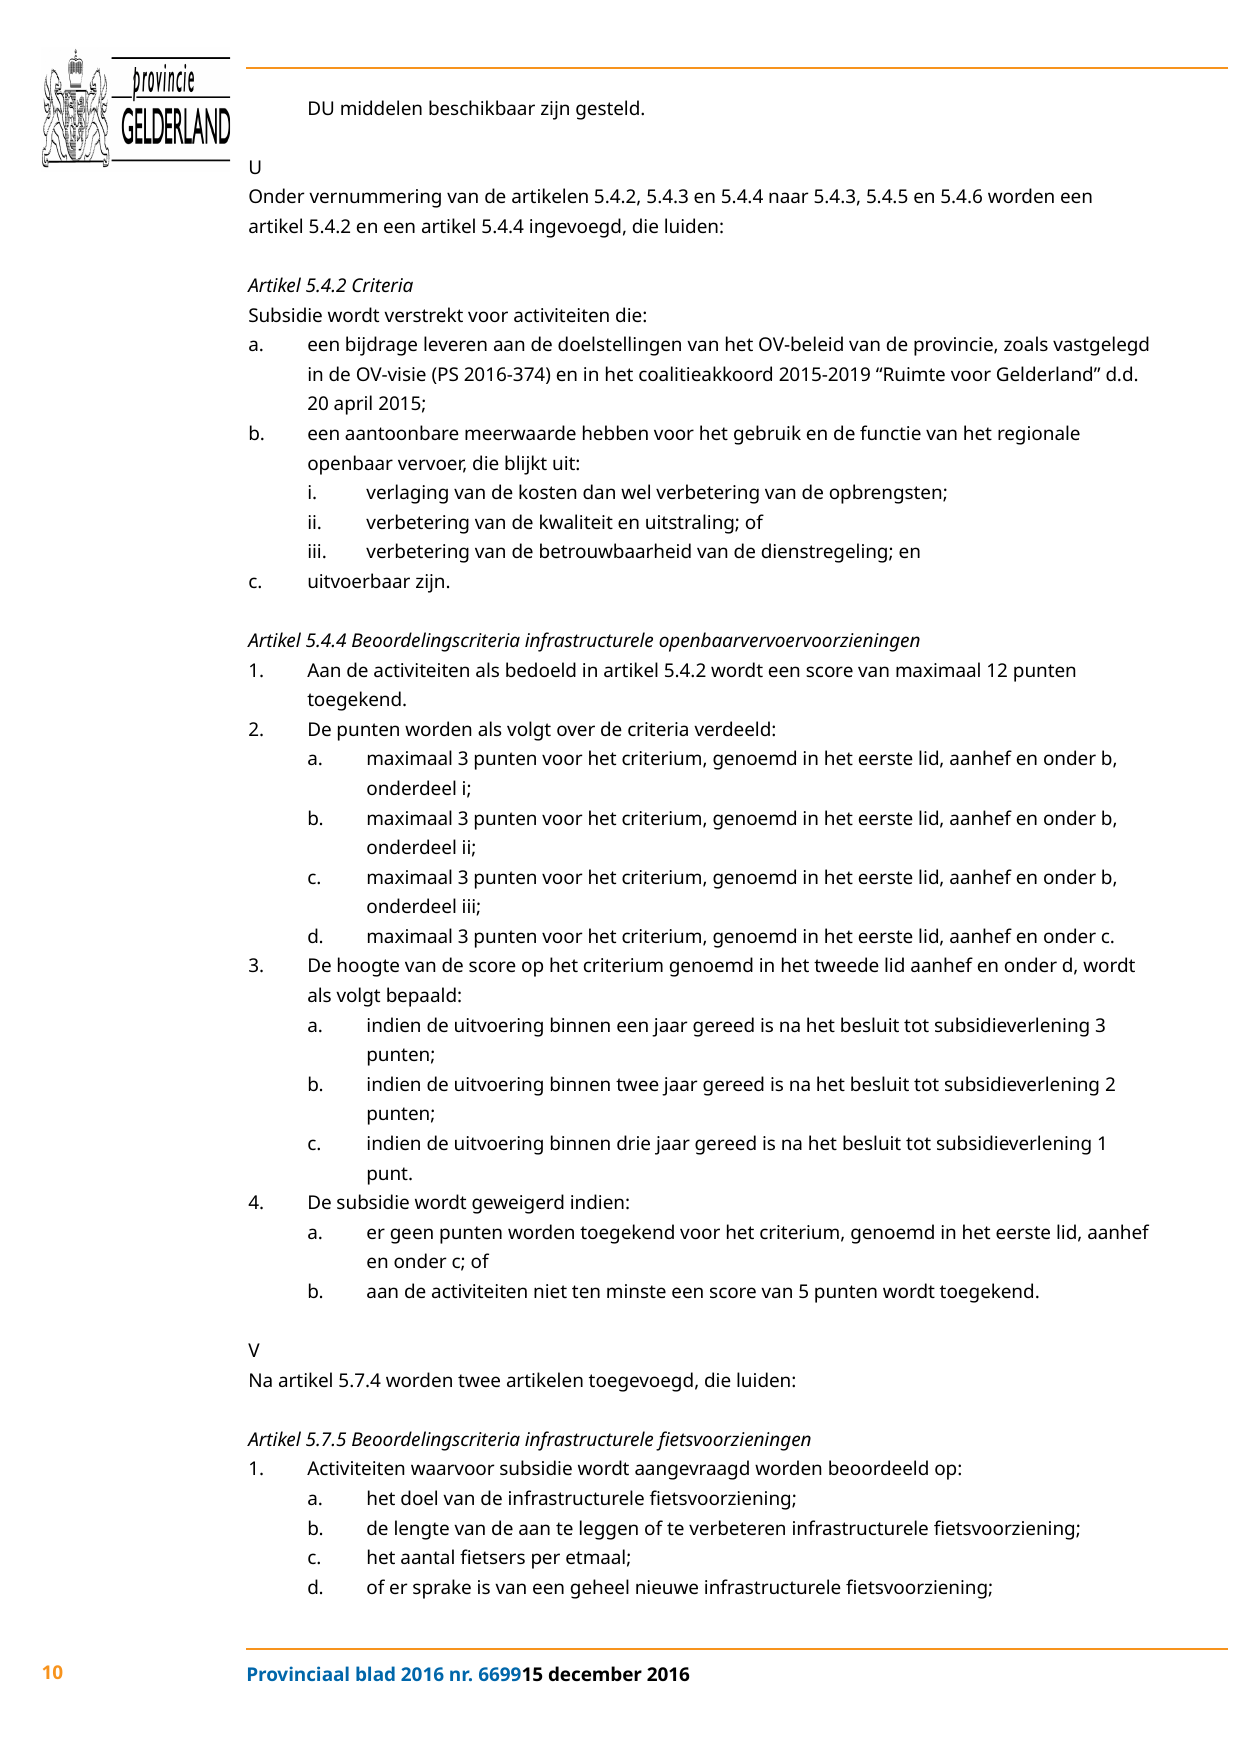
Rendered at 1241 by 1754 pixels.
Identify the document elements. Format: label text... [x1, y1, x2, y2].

list maximaal 3 punten voor het criterium, genoemd in het eerste lid, aanhef en onder b, onderdeel i; [307, 746, 1152, 801]
text Subsidie wordt verstrekt voor activiteiten die: [248, 302, 1152, 328]
list een aantoonbare meerwaarde hebben voor het gebruik en de functie van het regionale openbaar vervoer, die blijkt uit: [248, 420, 1152, 476]
list het doel van de infrastructurele fietsvoorziening; [307, 1485, 1152, 1511]
text Na artikel 5.7.4 worden twee artikelen toegevoegd, die luiden: [248, 1367, 1152, 1393]
text V [248, 1337, 1152, 1363]
list indien de uitvoering binnen drie jaar gereed is na het besluit tot subsidieverlening 1 punt. [307, 1130, 1152, 1186]
list maximaal 3 punten voor het criterium, genoemd in het eerste lid, aanhef en onder b, onderdeel ii; [307, 805, 1152, 860]
list uitvoerbaar zijn. [248, 568, 1152, 594]
picture [41, 47, 231, 172]
list verbetering van de kwaliteit en uitstraling; of [307, 509, 1152, 535]
list maximaal 3 punten voor het criterium, genoemd in het eerste lid, aanhef en onder b, onderdeel iii; [307, 864, 1152, 919]
list verbetering van de betrouwbaarheid van de dienstregeling; en [307, 538, 1152, 564]
list De punten worden als volgt over de criteria verdeeld: [248, 716, 1152, 742]
list de lengte van de aan te leggen of te verbeteren infrastructurele fietsvoorziening; [307, 1515, 1152, 1541]
text Artikel 5.7.5 Beoordelingscriteria infrastructurele fietsvoorzieningen [248, 1426, 1152, 1452]
list of er sprake is van een geheel nieuwe infrastructurele fietsvoorziening; [307, 1574, 1152, 1600]
text Onder vernummering van de artikelen 5.4.2, 5.4.3 en 5.4.4 naar 5.4.3, 5.4.5 en 5.4.6 worden een artikel 5.4.2 en een artikel 5.4.4 ingevoegd, die luiden: [248, 183, 1152, 239]
list DU middelen beschikbaar zijn gesteld. [248, 95, 1152, 121]
list er geen punten worden toegekend voor het criterium, genoemd in het eerste lid, aanhef en onder c; of [307, 1219, 1152, 1274]
list een bijdrage leveren aan de doelstellingen van het OV-beleid van de provincie, zoals vastgelegd in de OV-visie (PS 2016-374) en in het coalitieakkoord 2015-2019 “Ruimte voor Gelderland” d.d. 20 april 2015; [248, 331, 1152, 416]
list De hoogte van de score op het criterium genoemd in het tweede lid aanhef en onder d, wordt als volgt bepaald: [248, 953, 1152, 1008]
list verlaging van de kosten dan wel verbetering van de opbrengsten; [307, 479, 1152, 505]
text Artikel 5.4.4 Beoordelingscriteria infrastructurele openbaarvervoervoorzieningen [248, 627, 1152, 653]
list aan de activiteiten niet ten minste een score van 5 punten wordt toegekend. [307, 1278, 1152, 1304]
list Aan de activiteiten als bedoeld in artikel 5.4.2 wordt een score van maximaal 12 punten toegekend. [248, 657, 1152, 712]
list Activiteiten waarvoor subsidie wordt aangevraagd worden beoordeeld op: [248, 1456, 1152, 1481]
list maximaal 3 punten voor het criterium, genoemd in het eerste lid, aanhef en onder c. [307, 923, 1152, 949]
list De subsidie wordt geweigerd indien: [248, 1189, 1152, 1215]
text U [248, 154, 1152, 180]
text Artikel 5.4.2 Criteria [248, 272, 1152, 298]
list het aantal fietsers per etmaal; [307, 1544, 1152, 1570]
list indien de uitvoering binnen een jaar gereed is na het besluit tot subsidieverlening 3 punten; [307, 1012, 1152, 1067]
list indien de uitvoering binnen twee jaar gereed is na het besluit tot subsidieverlening 2 punten; [307, 1071, 1152, 1126]
